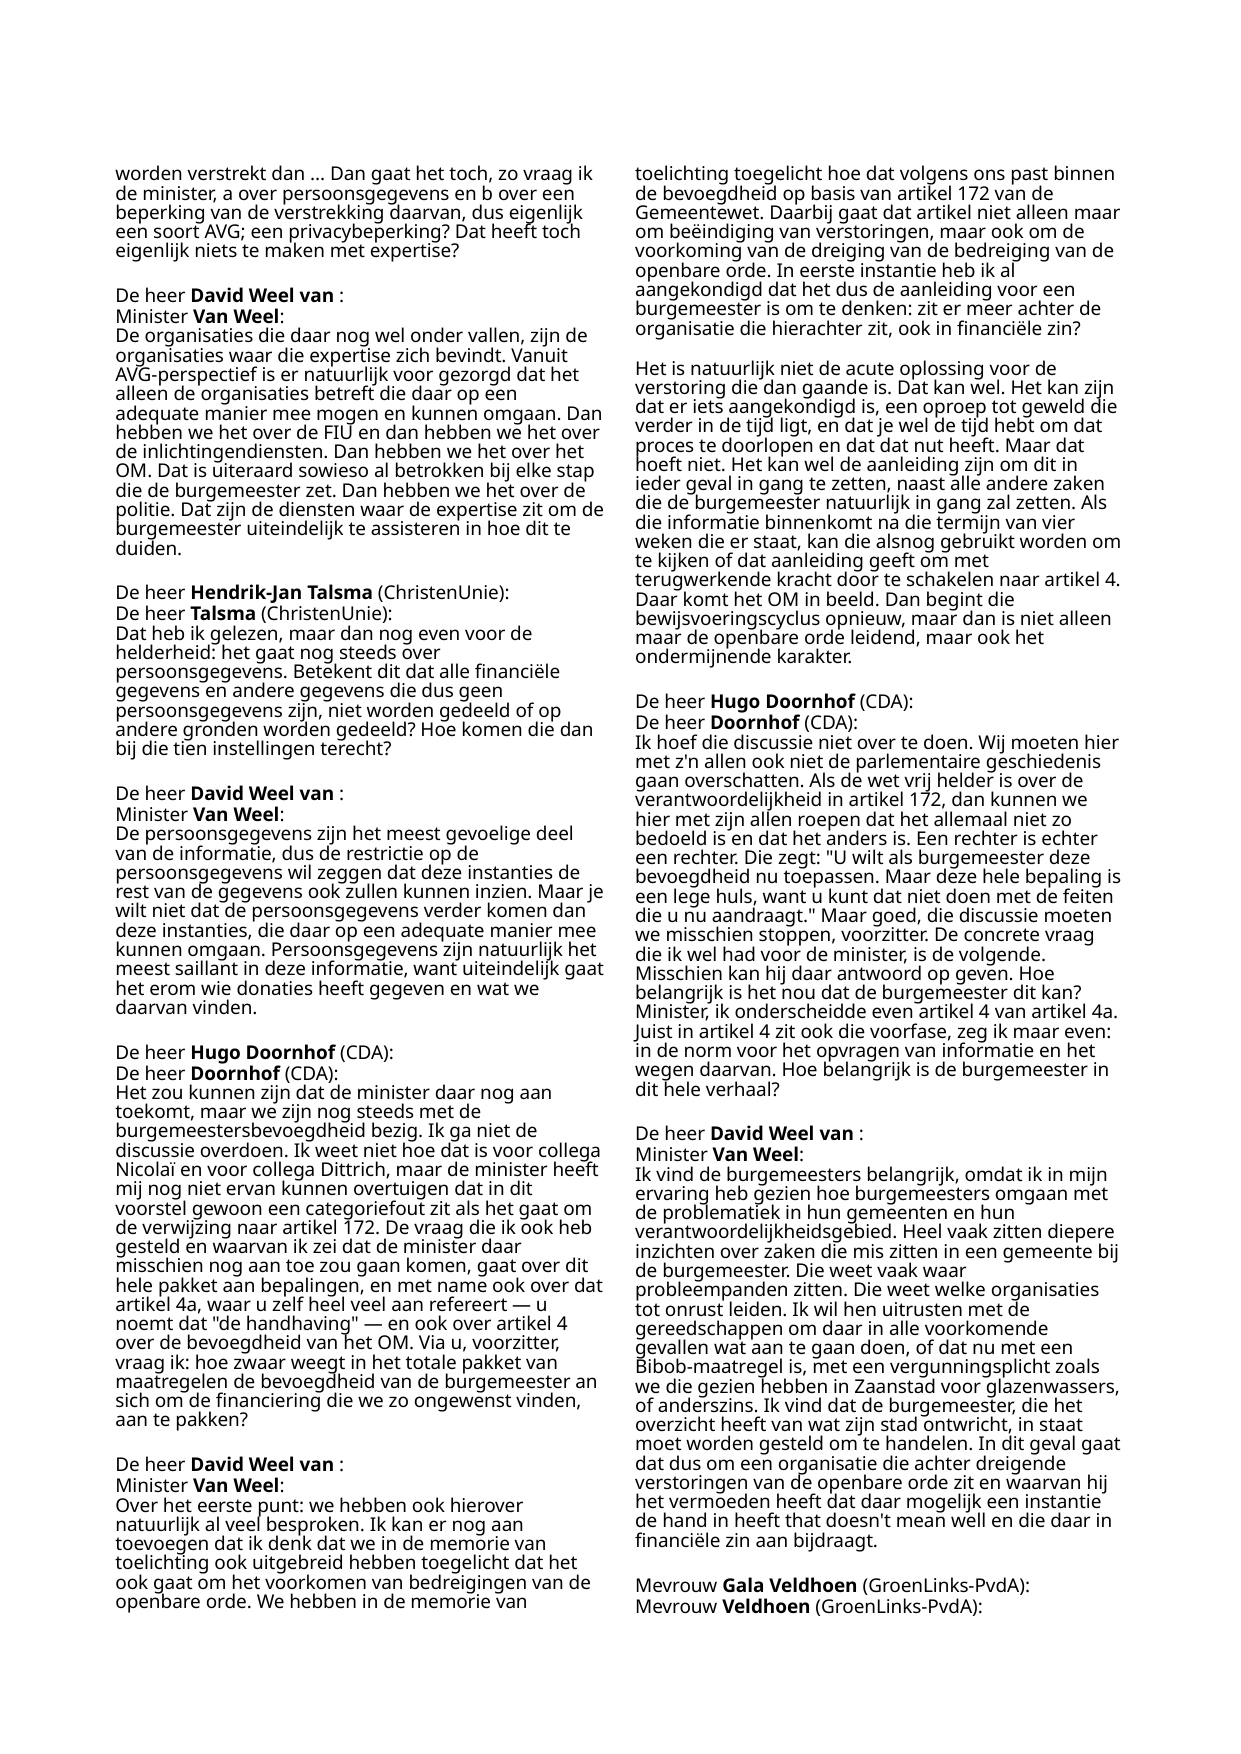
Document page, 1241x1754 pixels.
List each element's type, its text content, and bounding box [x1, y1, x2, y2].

text De heer Hendrik-Jan Talsma (ChristenUnie): [115, 579, 605, 605]
text Dat heb ik gelezen, maar dan nog even voor de helderheid: het gaat nog steeds over persoonsgegevens. Betekent dit dat alle financiële gegevens en andere gegevens die dus geen persoonsgegevens zijn, niet worden gedeeld of op andere gronden worden gedeeld? Hoe komen die dan bij die tien instellingen terecht? [115, 624, 605, 759]
text De heer Doornhof (CDA): [115, 1064, 605, 1084]
text Minister Van Weel: [115, 308, 605, 327]
text Het zou kunnen zijn dat de minister daar nog aan toekomt, maar we zijn nog steeds met de burgemeestersbevoegdheid bezig. Ik ga niet de discussie overdoen. Ik weet niet hoe dat is voor collega Nicolaï en voor collega Dittrich, maar de minister heeft mij nog niet ervan kunnen overtuigen dat in dit voorstel gewoon een categoriefout zit als het gaat om de verwijzing naar artikel 172. De vraag die ik ook heb gesteld en waarvan ik zei dat de minister daar misschien nog aan toe zou gaan komen, gaat over dit hele pakket aan bepalingen, en met name ook over dat artikel 4a, waar u zelf heel veel aan refereert — u noemt dat "de handhaving" — en ook over artikel 4 over de bevoegdheid van het OM. Via u, voorzitter, vraag ik: hoe zwaar weegt in het totale pakket van maatregelen de bevoegdheid van de burgemeester an sich om de financiering die we zo ongewenst vinden, aan te pakken? [115, 1084, 605, 1431]
text De heer David Weel van : [635, 1121, 1125, 1146]
text De heer Doornhof (CDA): [635, 714, 1125, 734]
text toelichting toegelicht hoe dat volgens ons past binnen de bevoegdheid op basis van artikel 172 van de Gemeentewet. Daarbij gaat dat artikel niet alleen maar om beëindiging van verstoringen, maar ook om de voorkoming van de dreiging van de bedreiging van de openbare orde. In eerste instantie heb ik al aangekondigd dat het dus de aanleiding voor een burgemeester is om te denken: zit er meer achter de organisatie die hierachter zit, ook in financiële zin? [635, 165, 1125, 339]
text Minister Van Weel: [115, 1477, 605, 1497]
text De heer Hugo Doornhof (CDA): [635, 689, 1125, 714]
text Mevrouw Gala Veldhoen (GroenLinks-PvdA): [635, 1572, 1125, 1598]
text worden verstrekt dan ... Dan gaat het toch, zo vraag ik de minister, a over persoonsgegevens en b over een beperking van de verstrekking daarvan, dus eigenlijk een soort AVG; een privacybeperking? Dat heeft toch eigenlijk niets te maken met expertise? [115, 165, 605, 262]
text De heer Hugo Doornhof (CDA): [115, 1039, 605, 1064]
text De persoonsgegevens zijn het meest gevoelige deel van de informatie, dus de restrictie op de persoonsgegevens wil zeggen dat deze instanties de rest van de gegevens ook zullen kunnen inzien. Maar je wilt niet dat de persoonsgegevens verder komen dan deze instanties, die daar op een adequate manier mee kunnen omgaan. Persoonsgegevens zijn natuurlijk het meest saillant in deze informatie, want uiteindelijk gaat het erom wie donaties heeft gegeven en wat we daarvan vinden. [115, 825, 605, 1018]
text De heer Talsma (ChristenUnie): [115, 605, 605, 624]
text De heer David Weel van : [115, 780, 605, 806]
text De heer David Weel van : [115, 1452, 605, 1477]
text De organisaties die daar nog wel onder vallen, zijn de organisaties waar die expertise zich bevindt. Vanuit AVG-perspectief is er natuurlijk voor gezorgd dat het alleen de organisaties betreft die daar op een adequate manier mee mogen en kunnen omgaan. Dan hebben we het over de FIU en dan hebben we het over de inlichtingendiensten. Dan hebben we het over het OM. Dat is uiteraard sowieso al betrokken bij elke stap die de burgemeester zet. Dan hebben we het over de politie. Dat zijn de diensten waar de expertise zit om de burgemeester uiteindelijk te assisteren in hoe dit te duiden. [115, 327, 605, 559]
text Over het eerste punt: we hebben ook hierover natuurlijk al veel besproken. Ik kan er nog aan toevoegen dat ik denk dat we in de memorie van toelichting ook uitgebreid hebben toegelicht dat het ook gaat om het voorkomen van bedreigingen van de openbare orde. We hebben in de memorie van [115, 1497, 605, 1612]
text De heer David Weel van : [115, 282, 605, 308]
text Ik vind de burgemeesters belangrijk, omdat ik in mijn ervaring heb gezien hoe burgemeesters omgaan met de problematiek in hun gemeenten en hun verantwoordelijkheidsgebied. Heel vaak zitten diepere inzichten over zaken die mis zitten in een gemeente bij de burgemeester. Die weet vaak waar probleempanden zitten. Die weet welke organisaties tot onrust leiden. Ik wil hen uitrusten met de gereedschappen om daar in alle voorkomende gevallen wat aan te gaan doen, of dat nu met een Bibob-maatregel is, met een vergunningsplicht zoals we die gezien hebben in Zaanstad voor glazenwassers, of anderszins. Ik vind dat de burgemeester, die het overzicht heeft van wat zijn stad ontwricht, in staat moet worden gesteld om te handelen. In dit geval gaat dat dus om een organisatie die achter dreigende verstoringen van de openbare orde zit en waarvan hij het vermoeden heeft dat daar mogelijk een instantie de hand in heeft that doesn't mean well en die daar in financiële zin aan bijdraagt. [635, 1166, 1125, 1551]
text Mevrouw Veldhoen (GroenLinks-PvdA): [635, 1598, 1125, 1617]
text Minister Van Weel: [115, 806, 605, 825]
text Minister Van Weel: [635, 1146, 1125, 1166]
text Ik hoef die discussie niet over te doen. Wij moeten hier met z'n allen ook niet de parlementaire geschiedenis gaan overschatten. Als de wet vrij helder is over de verantwoordelijkheid in artikel 172, dan kunnen we hier met zijn allen roepen dat het allemaal niet zo bedoeld is en dat het anders is. Een rechter is echter een rechter. Die zegt: "U wilt als burgemeester deze bevoegdheid nu toepassen. Maar deze hele bepaling is een lege huls, want u kunt dat niet doen met de feiten die u nu aandraagt." Maar goed, die discussie moeten we misschien stoppen, voorzitter. De concrete vraag die ik wel had voor de minister, is de volgende. Misschien kan hij daar antwoord op geven. Hoe belangrijk is het nou dat de burgemeester dit kan? Minister, ik onderscheidde even artikel 4 van artikel 4a. Juist in artikel 4 zit ook die voorfase, zeg ik maar even: in de norm voor het opvragen van informatie en het wegen daarvan. Hoe belangrijk is de burgemeester in dit hele verhaal? [635, 734, 1125, 1100]
text Het is natuurlijk niet de acute oplossing voor de verstoring die dan gaande is. Dat kan wel. Het kan zijn dat er iets aangekondigd is, een oproep tot geweld die verder in de tijd ligt, en dat je wel de tijd hebt om dat proces te doorlopen en dat dat nut heeft. Maar dat hoeft niet. Het kan wel de aanleiding zijn om dit in ieder geval in gang te zetten, naast alle andere zaken die de burgemeester natuurlijk in gang zal zetten. Als die informatie binnenkomt na die termijn van vier weken die er staat, kan die alsnog gebruikt worden om te kijken of dat aanleiding geeft om met terugwerkende kracht door te schakelen naar artikel 4. Daar komt het OM in beeld. Dan begint die bewijsvoeringscyclus opnieuw, maar dan is niet alleen maar de openbare orde leidend, maar ook het ondermijnende karakter. [635, 359, 1125, 668]
